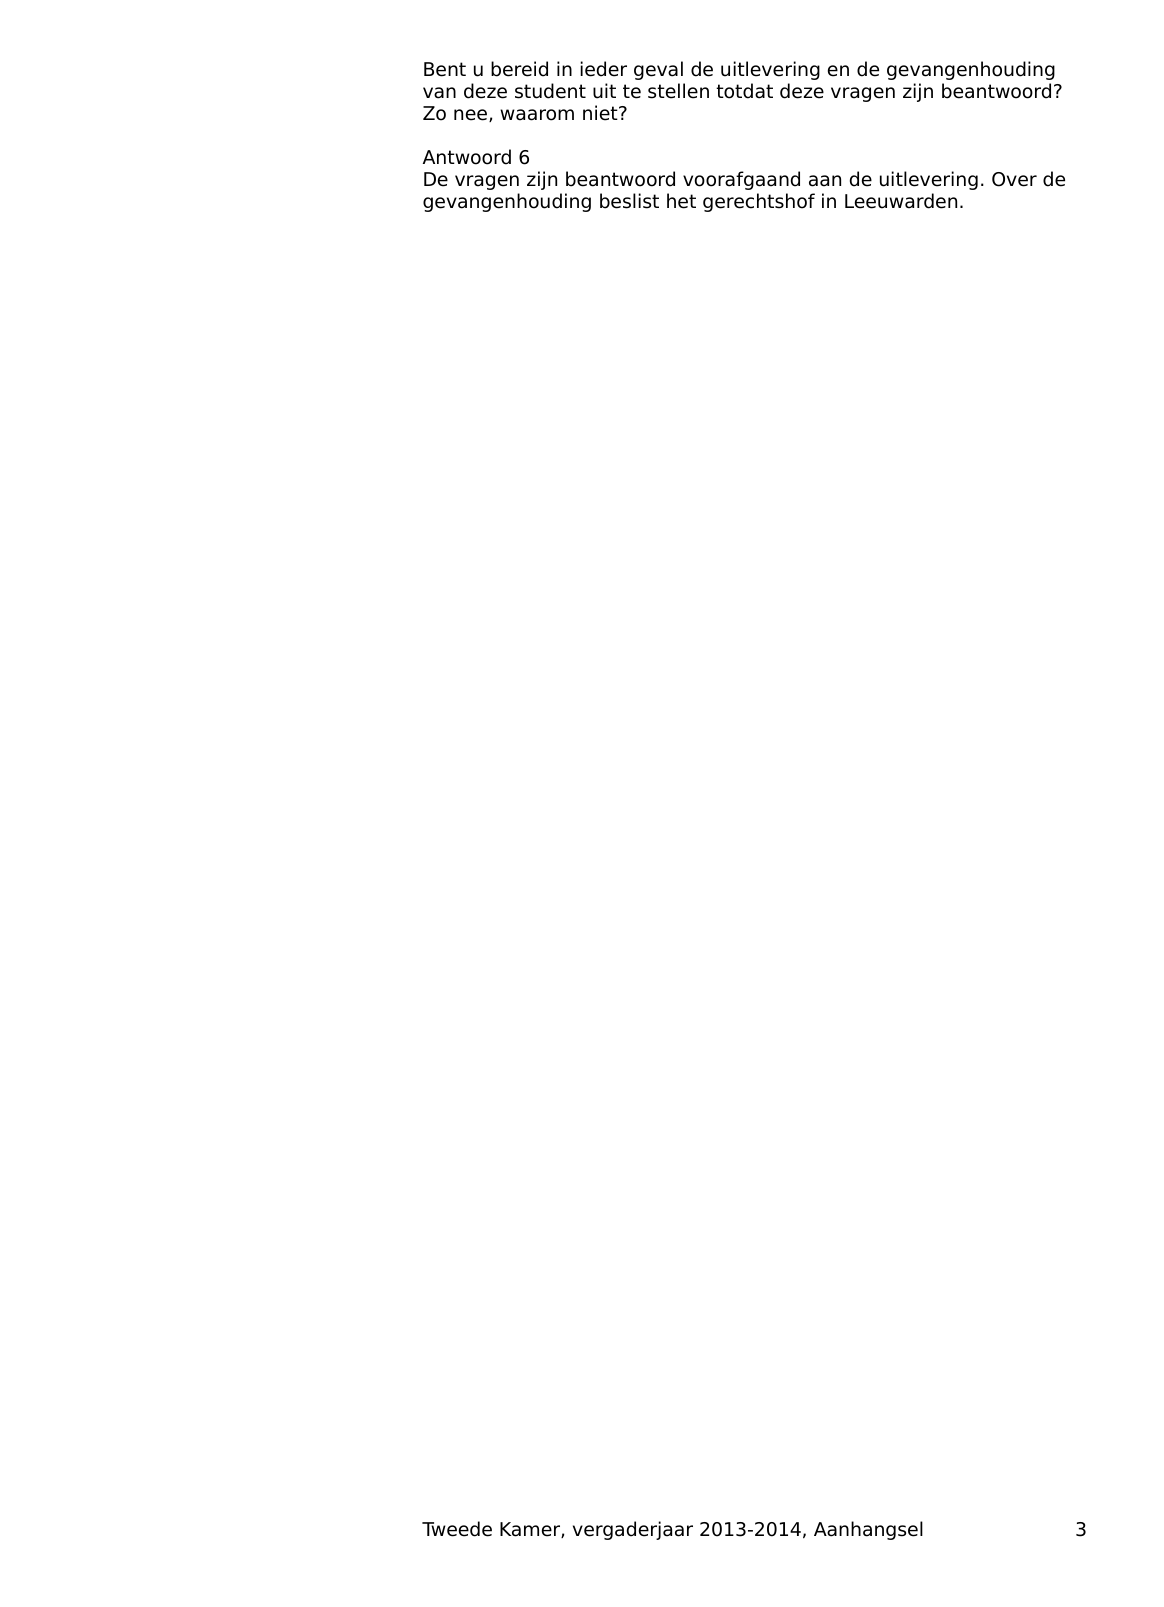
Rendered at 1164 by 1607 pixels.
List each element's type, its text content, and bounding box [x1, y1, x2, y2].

text De vragen zijn beantwoord voorafgaand aan de uitlevering. Over de gevangenhouding beslist het gerechtshof in Leeuwarden. [422, 169, 1087, 213]
text Antwoord 6 [422, 147, 1087, 169]
text Bent u bereid in ieder geval de uitlevering en de gevangenhouding van deze student uit te stellen totdat deze vragen zijn beantwoord? Zo nee, waarom niet? [422, 59, 1087, 125]
